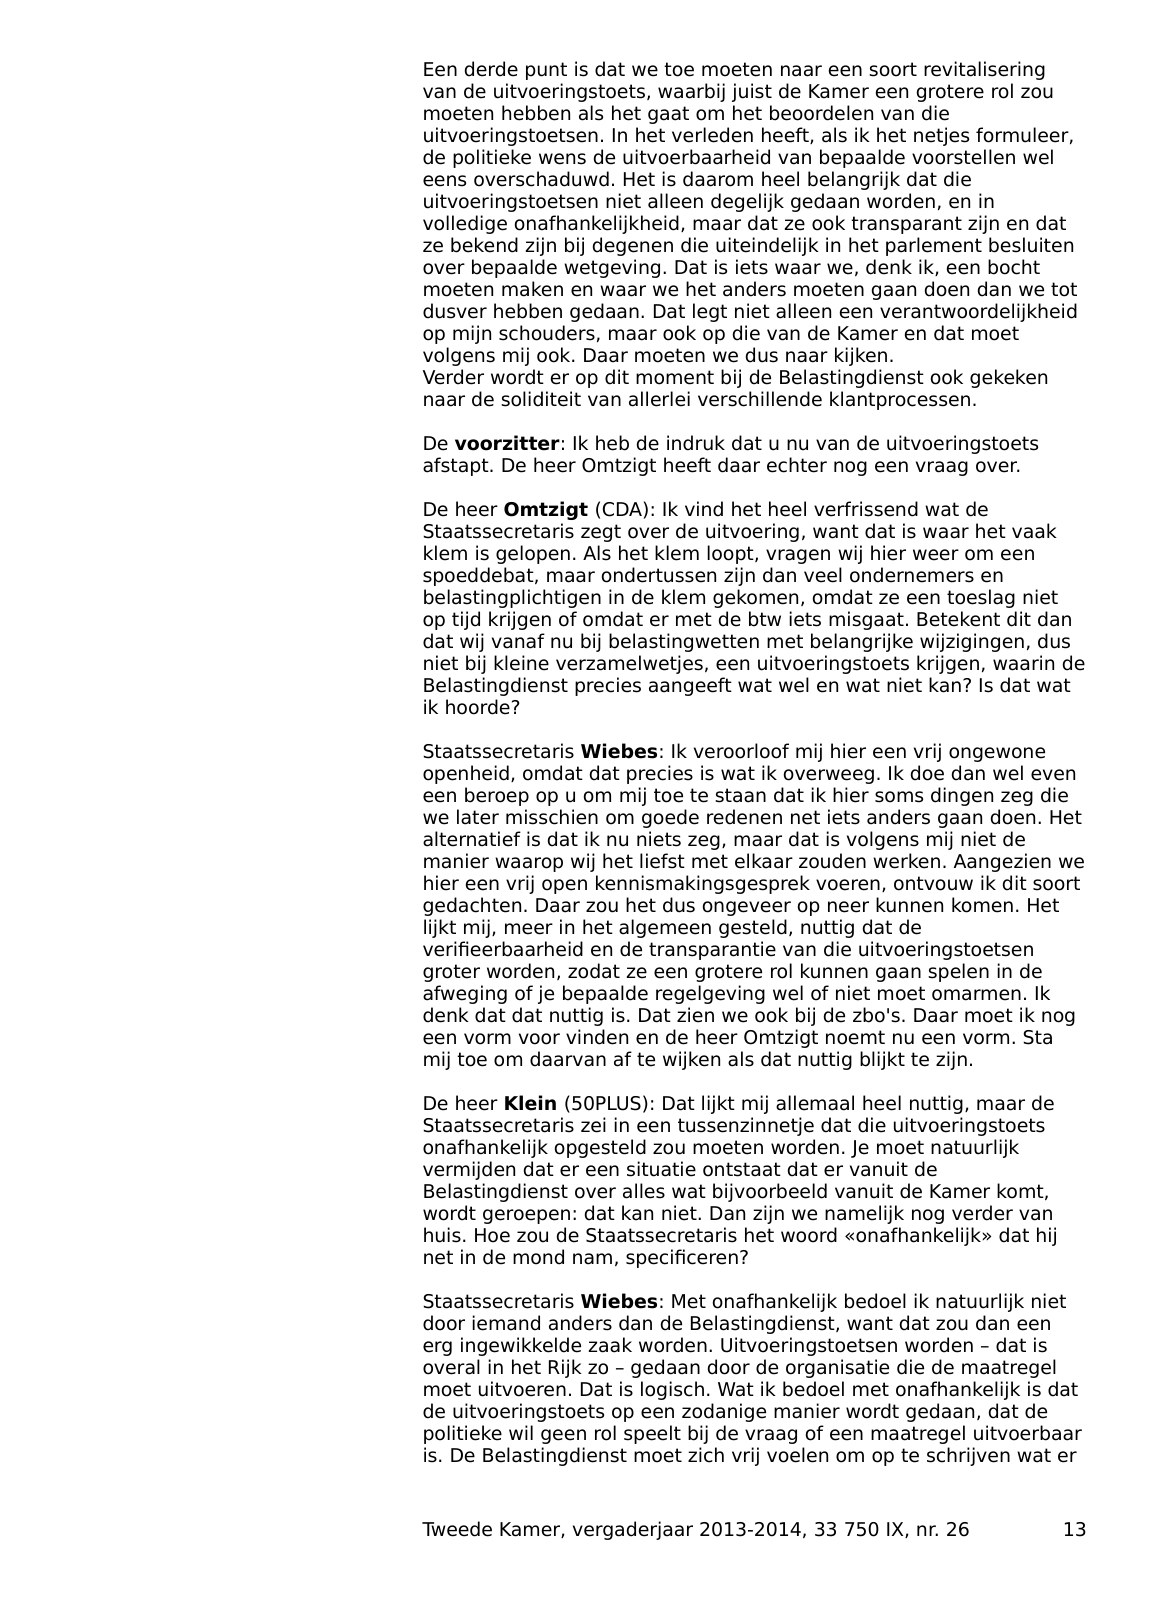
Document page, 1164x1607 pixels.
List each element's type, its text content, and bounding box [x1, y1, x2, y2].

text Staatssecretaris Wiebes: Ik veroorloof mij hier een vrij ongewone openheid, omdat dat precies is wat ik overweeg. Ik doe dan wel even een beroep op u om mij toe te staan dat ik hier soms dingen zeg die we later misschien om goede redenen net iets anders gaan doen. Het alternatief is dat ik nu niets zeg, maar dat is volgens mij niet de manier waarop wij het liefst met elkaar zouden werken. Aangezien we hier een vrij open kennismakingsgesprek voeren, ontvouw ik dit soort gedachten. Daar zou het dus ongeveer op neer kunnen komen. Het lijkt mij, meer in het algemeen gesteld, nuttig dat de verifieerbaarheid en de transparantie van die uitvoeringstoetsen groter worden, zodat ze een grotere rol kunnen gaan spelen in de afweging of je bepaalde regelgeving wel of niet moet omarmen. Ik denk dat dat nuttig is. Dat zien we ook bij de zbo's. Daar moet ik nog een vorm voor vinden en de heer Omtzigt noemt nu een vorm. Sta mij toe om daarvan af te wijken als dat nuttig blijkt te zijn. [422, 741, 1087, 1071]
text Verder wordt er op dit moment bij de Belastingdienst ook gekeken naar de soliditeit van allerlei verschillende klantprocessen. [422, 367, 1087, 411]
text De heer Klein (50PLUS): Dat lijkt mij allemaal heel nuttig, maar de Staatssecretaris zei in een tussenzinnetje dat die uitvoeringstoets onafhankelijk opgesteld zou moeten worden. Je moet natuurlijk vermijden dat er een situatie ontstaat dat er vanuit de Belastingdienst over alles wat bijvoorbeeld vanuit de Kamer komt, wordt geroepen: dat kan niet. Dan zijn we namelijk nog verder van huis. Hoe zou de Staatssecretaris het woord «onafhankelijk» dat hij net in de mond nam, specificeren? [422, 1093, 1087, 1269]
text Staatssecretaris Wiebes: Met onafhankelijk bedoel ik natuurlijk niet door iemand anders dan de Belastingdienst, want dat zou dan een erg ingewikkelde zaak worden. Uitvoeringstoetsen worden – dat is overal in het Rijk zo – gedaan door de organisatie die de maatregel moet uitvoeren. Dat is logisch. Wat ik bedoel met onafhankelijk is dat de uitvoeringstoets op een zodanige manier wordt gedaan, dat de politieke wil geen rol speelt bij de vraag of een maatregel uitvoerbaar is. De Belastingdienst moet zich vrij voelen om op te schrijven wat er [422, 1291, 1087, 1467]
text De voorzitter: Ik heb de indruk dat u nu van de uitvoeringstoets afstapt. De heer Omtzigt heeft daar echter nog een vraag over. [422, 433, 1087, 477]
text Een derde punt is dat we toe moeten naar een soort revitalisering van de uitvoeringstoets, waarbij juist de Kamer een grotere rol zou moeten hebben als het gaat om het beoordelen van die uitvoeringstoetsen. In het verleden heeft, als ik het netjes formuleer, de politieke wens de uitvoerbaarheid van bepaalde voorstellen wel eens overschaduwd. Het is daarom heel belangrijk dat die uitvoeringstoetsen niet alleen degelijk gedaan worden, en in volledige onafhankelijkheid, maar dat ze ook transparant zijn en dat ze bekend zijn bij degenen die uiteindelijk in het parlement besluiten over bepaalde wetgeving. Dat is iets waar we, denk ik, een bocht moeten maken en waar we het anders moeten gaan doen dan we tot dusver hebben gedaan. Dat legt niet alleen een verantwoordelijkheid op mijn schouders, maar ook op die van de Kamer en dat moet volgens mij ook. Daar moeten we dus naar kijken. [422, 59, 1087, 367]
text De heer Omtzigt (CDA): Ik vind het heel verfrissend wat de Staatssecretaris zegt over de uitvoering, want dat is waar het vaak klem is gelopen. Als het klem loopt, vragen wij hier weer om een spoeddebat, maar ondertussen zijn dan veel ondernemers en belastingplichtigen in de klem gekomen, omdat ze een toeslag niet op tijd krijgen of omdat er met de btw iets misgaat. Betekent dit dan dat wij vanaf nu bij belastingwetten met belangrijke wijzigingen, dus niet bij kleine verzamelwetjes, een uitvoeringstoets krijgen, waarin de Belastingdienst precies aangeeft wat wel en wat niet kan? Is dat wat ik hoorde? [422, 499, 1087, 719]
